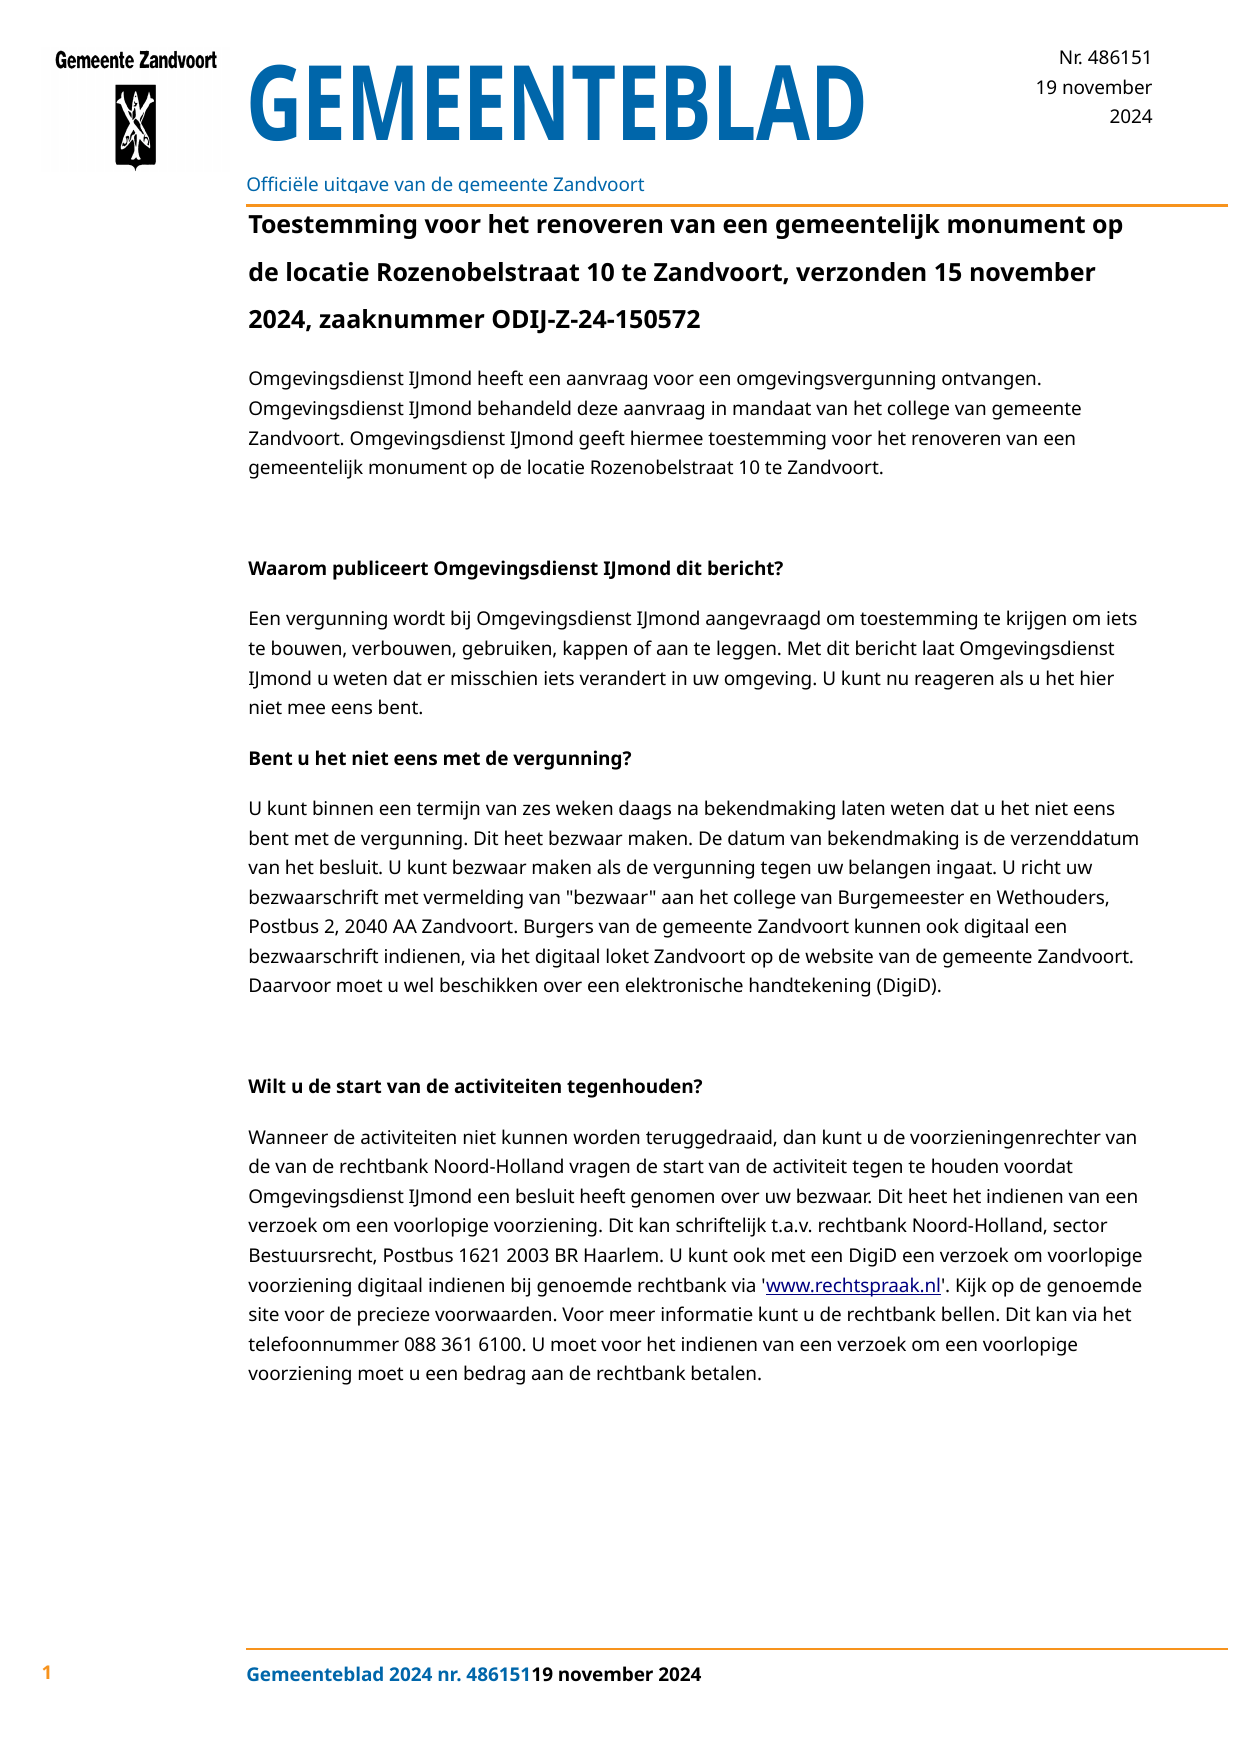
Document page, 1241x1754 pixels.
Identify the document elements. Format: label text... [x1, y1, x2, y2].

text Bent u het niet eens met de vergunning? [248, 745, 1152, 770]
text Toestemming voor het renoveren van een gemeentelijk monument op de locatie Rozenobelstraat 10 te Zandvoort, verzonden 15 november 2024, zaaknummer ODIJ-Z-24-150572 [248, 207, 1152, 336]
text Omgevingsdienst IJmond heeft een aanvraag voor een omgevingsvergunning ontvangen. Omgevingsdienst IJmond behandeld deze aanvraag in mandaat van het college van gemeente Zandvoort. Omgevingsdienst IJmond geeft hiermee toestemming voor het renoveren van een gemeentelijk monument op de locatie Rozenobelstraat 10 te Zandvoort. [248, 366, 1152, 480]
picture [41, 47, 231, 172]
text Waarom publiceert Omgevingsdienst IJmond dit bericht? [248, 555, 1152, 581]
text Wilt u de start van de activiteiten tegenhouden? [248, 1073, 1152, 1099]
text U kunt binnen een termijn van zes weken daags na bekendmaking laten weten dat u het niet eens bent met de vergunning. Dit heet bezwaar maken. De datum van bekendmaking is de verzenddatum van het besluit. U kunt bezwaar maken als de vergunning tegen uw belangen ingaat. U richt uw bezwaarschrift met vermelding van "bezwaar" aan het college van Burgemeester en Wethouders, Postbus 2, 2040 AA Zandvoort. Burgers van de gemeente Zandvoort kunnen ook digitaal een bezwaarschrift indienen, via het digitaal loket Zandvoort op de website van de gemeente Zandvoort. Daarvoor moet u wel beschikken over een elektronische handtekening (DigiD). [248, 795, 1152, 998]
text Wanneer de activiteiten niet kunnen worden teruggedraaid, dan kunt u de voorzieningenrechter van de van de rechtbank Noord-Holland vragen de start van de activiteit tegen te houden voordat Omgevingsdienst IJmond een besluit heeft genomen over uw bezwaar. Dit heet het indienen van een verzoek om een voorlopige voorziening. Dit kan schriftelijk t.a.v. rechtbank Noord-Holland, sector Bestuursrecht, Postbus 1621 2003 BR Haarlem. U kunt ook met een DigiD een verzoek om voorlopige voorziening digitaal indienen bij genoemde rechtbank via 'www.rechtspraak.nl'. Kijk op de genoemde site voor de precieze voorwaarden. Voor meer informatie kunt u de rechtbank bellen. Dit kan via het telefoonnummer 088 361 6100. U moet voor het indienen van een verzoek om een voorlopige voorziening moet u een bedrag aan de rechtbank betalen. [248, 1124, 1152, 1386]
text Een vergunning wordt bij Omgevingsdienst IJmond aangevraagd om toestemming te krijgen om iets te bouwen, verbouwen, gebruiken, kappen of aan te leggen. Met dit bericht laat Omgevingsdienst IJmond u weten dat er misschien iets verandert in uw omgeving. U kunt nu reageren als u het hier niet mee eens bent. [248, 606, 1152, 720]
